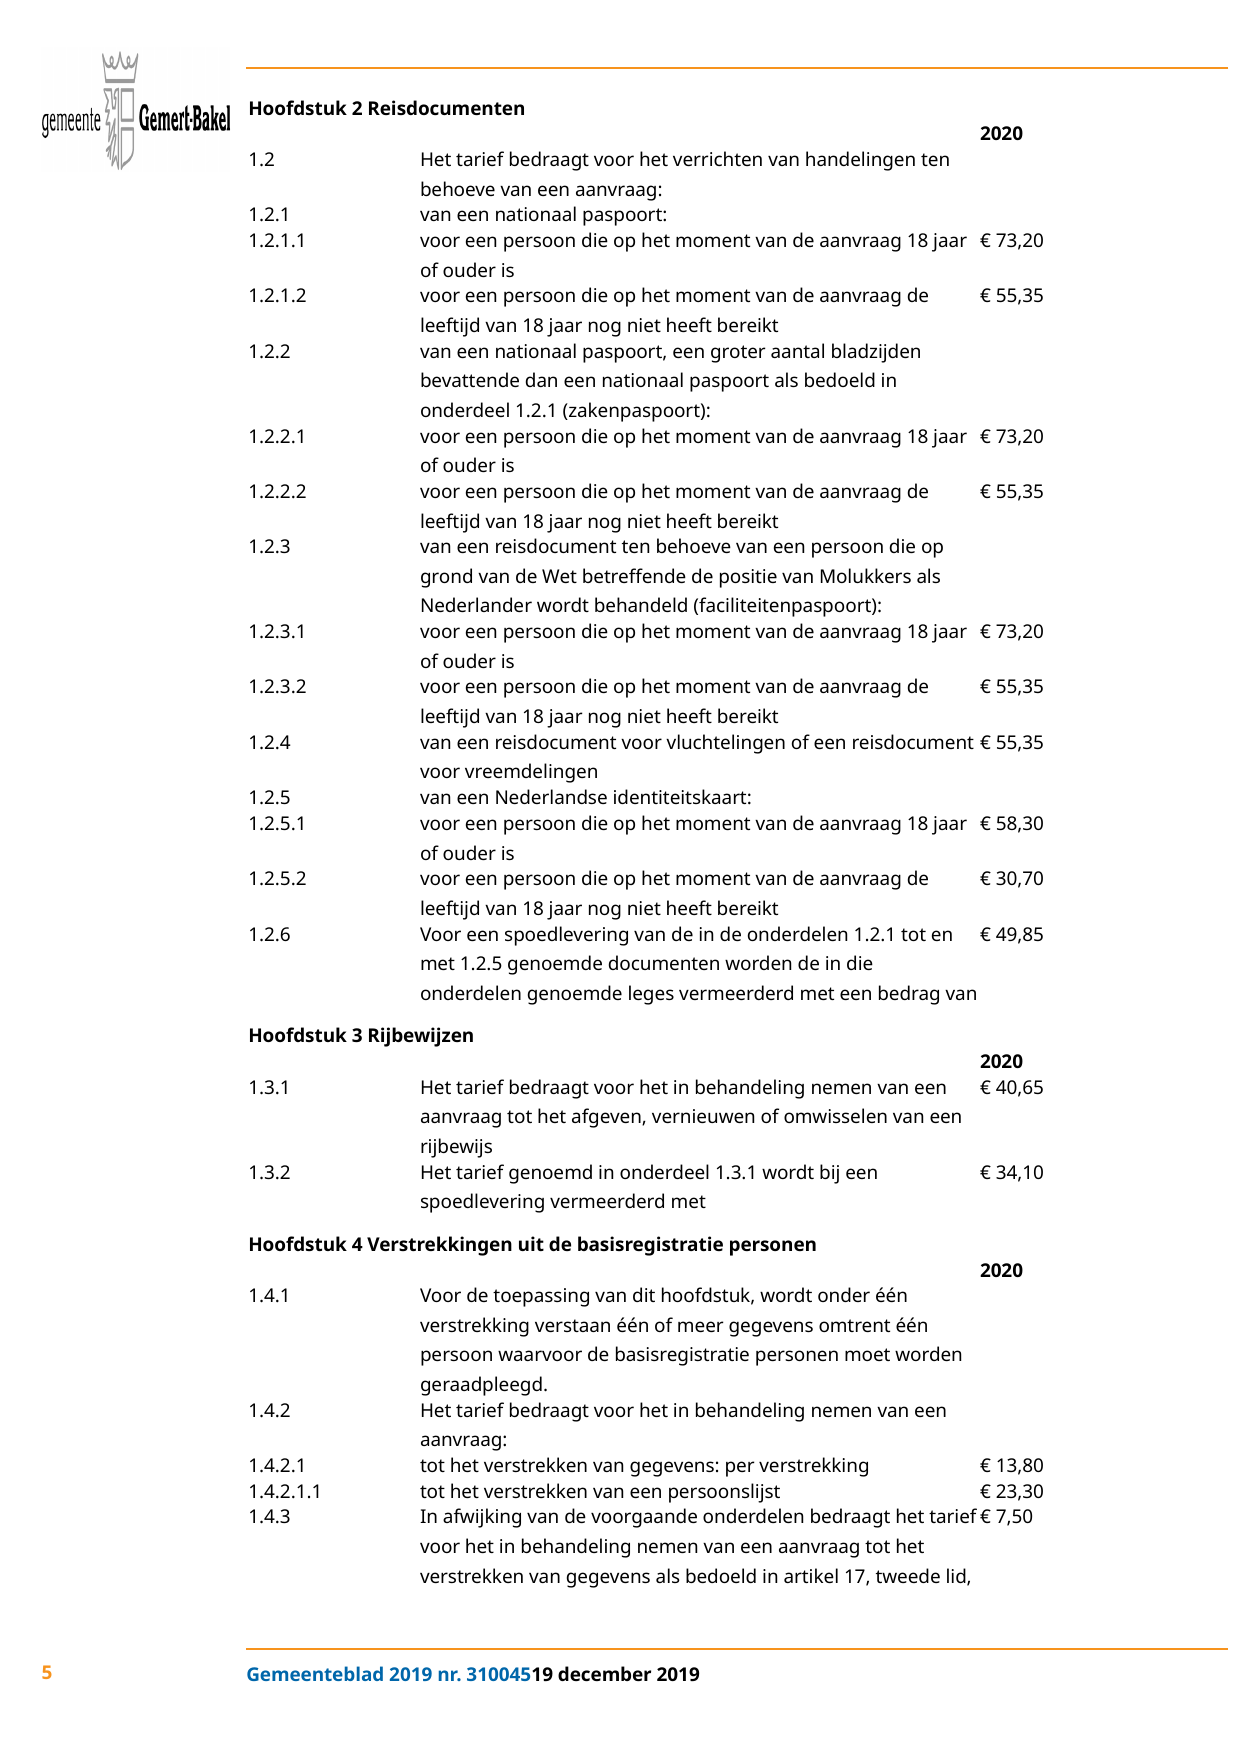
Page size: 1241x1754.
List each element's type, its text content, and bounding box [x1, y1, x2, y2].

table_cell In afwijking van de voorgaande onderdelen bedraagt het tarief voor het in behandeling nemen van een aanvraag tot het verstrekken van gegevens als bedoeld in artikel 17, tweede lid, [420, 1504, 980, 1589]
table_cell 1.4.1 [248, 1283, 420, 1397]
table_header 2020 [980, 1257, 1152, 1282]
table_cell Voor een spoedlevering van de in de onderdelen 1.2.1 tot en met 1.2.5 genoemde documenten worden de in die onderdelen genoemde leges vermeerderd met een bedrag van [420, 921, 980, 1006]
table_cell 1.2.1.2 [248, 283, 420, 338]
table_cell € 23,30 [980, 1478, 1152, 1504]
table_cell 1.2.5.2 [248, 865, 420, 921]
table_cell 1.4.3 [248, 1504, 420, 1589]
table_cell 1.2.5 [248, 784, 420, 810]
table_cell voor een persoon die op het moment van de aanvraag 18 jaar of ouder is [420, 619, 980, 674]
table_cell 1.2.4 [248, 729, 420, 784]
picture [41, 47, 231, 172]
table_cell 1.2.1.1 [248, 228, 420, 283]
table_header [248, 1257, 980, 1282]
table_cell Voor de toepassing van dit hoofdstuk, wordt onder één verstrekking verstaan één of meer gegevens omtrent één persoon waarvoor de basisregistratie personen moet worden geraadpleegd. [420, 1283, 980, 1397]
table_cell € 55,35 [980, 674, 1152, 729]
table_cell € 49,85 [980, 921, 1152, 1006]
table_header 2020 [980, 121, 1152, 146]
table_cell voor een persoon die op het moment van de aanvraag de leeftijd van 18 jaar nog niet heeft bereikt [420, 283, 980, 338]
table_cell 1.2.6 [248, 921, 420, 1006]
table_cell van een reisdocument ten behoeve van een persoon die op grond van de Wet betreffende de positie van Molukkers als Nederlander wordt behandeld (faciliteitenpaspoort): [420, 534, 980, 618]
table_header [248, 1048, 980, 1074]
table_cell van een reisdocument voor vluchtelingen of een reisdocument voor vreemdelingen [420, 729, 980, 784]
table_cell van een nationaal paspoort, een groter aantal bladzijden bevattende dan een nationaal paspoort als bedoeld in onderdeel 1.2.1 (zakenpaspoort): [420, 338, 980, 423]
table_cell 1.2.1 [248, 202, 420, 227]
text Hoofdstuk 2 Reisdocumenten [248, 95, 1152, 121]
table_cell 1.2.3 [248, 534, 420, 618]
table_cell voor een persoon die op het moment van de aanvraag 18 jaar of ouder is [420, 228, 980, 283]
table_cell € 73,20 [980, 423, 1152, 478]
table_cell Het tarief bedraagt voor het in behandeling nemen van een aanvraag tot het afgeven, vernieuwen of omwisselen van een rijbewijs [420, 1074, 980, 1159]
table_cell 1.2.5.1 [248, 810, 420, 865]
table_cell Het tarief bedraagt voor het verrichten van handelingen ten behoeve van een aanvraag: [420, 146, 980, 202]
table_cell 1.4.2.1 [248, 1452, 420, 1478]
table_cell 1.3.2 [248, 1159, 420, 1214]
table_cell € 55,35 [980, 478, 1152, 533]
table_cell tot het verstrekken van een persoonslijst [420, 1478, 980, 1504]
table_cell van een nationaal paspoort: [420, 202, 980, 227]
table_cell 1.2.3.1 [248, 619, 420, 674]
table_cell [980, 1283, 1152, 1397]
table_cell [980, 338, 1152, 423]
table_cell € 30,70 [980, 865, 1152, 921]
table_cell 1.4.2.1.1 [248, 1478, 420, 1504]
table_cell € 55,35 [980, 729, 1152, 784]
table_cell voor een persoon die op het moment van de aanvraag 18 jaar of ouder is [420, 423, 980, 478]
table_cell € 34,10 [980, 1159, 1152, 1214]
text Hoofdstuk 4 Verstrekkingen uit de basisregistratie personen [248, 1231, 1152, 1257]
table_cell [980, 534, 1152, 618]
table_cell [980, 202, 1152, 227]
table_cell voor een persoon die op het moment van de aanvraag 18 jaar of ouder is [420, 810, 980, 865]
table_cell 1.2.2.1 [248, 423, 420, 478]
table_header 2020 [980, 1048, 1152, 1074]
table_cell [980, 1397, 1152, 1452]
table_cell voor een persoon die op het moment van de aanvraag de leeftijd van 18 jaar nog niet heeft bereikt [420, 674, 980, 729]
table_header [248, 121, 980, 146]
table_cell 1.2.2.2 [248, 478, 420, 533]
table_cell € 55,35 [980, 283, 1152, 338]
table_cell 1.2 [248, 146, 420, 202]
table_cell 1.2.2 [248, 338, 420, 423]
table_cell [980, 146, 1152, 202]
table_cell van een Nederlandse identiteitskaart: [420, 784, 980, 810]
table_cell € 40,65 [980, 1074, 1152, 1159]
table_cell 1.2.3.2 [248, 674, 420, 729]
table_cell voor een persoon die op het moment van de aanvraag de leeftijd van 18 jaar nog niet heeft bereikt [420, 865, 980, 921]
table_cell voor een persoon die op het moment van de aanvraag de leeftijd van 18 jaar nog niet heeft bereikt [420, 478, 980, 533]
table_cell € 73,20 [980, 228, 1152, 283]
table_cell tot het verstrekken van gegevens: per verstrekking [420, 1452, 980, 1478]
table_cell € 7,50 [980, 1504, 1152, 1589]
table_cell Het tarief genoemd in onderdeel 1.3.1 wordt bij een spoedlevering vermeerderd met [420, 1159, 980, 1214]
table_cell € 73,20 [980, 619, 1152, 674]
table_cell 1.4.2 [248, 1397, 420, 1452]
table_cell [980, 784, 1152, 810]
table_cell Het tarief bedraagt voor het in behandeling nemen van een aanvraag: [420, 1397, 980, 1452]
table_cell € 58,30 [980, 810, 1152, 865]
table_cell 1.3.1 [248, 1074, 420, 1159]
text Hoofdstuk 3 Rijbewijzen [248, 1022, 1152, 1048]
table_cell € 13,80 [980, 1452, 1152, 1478]
